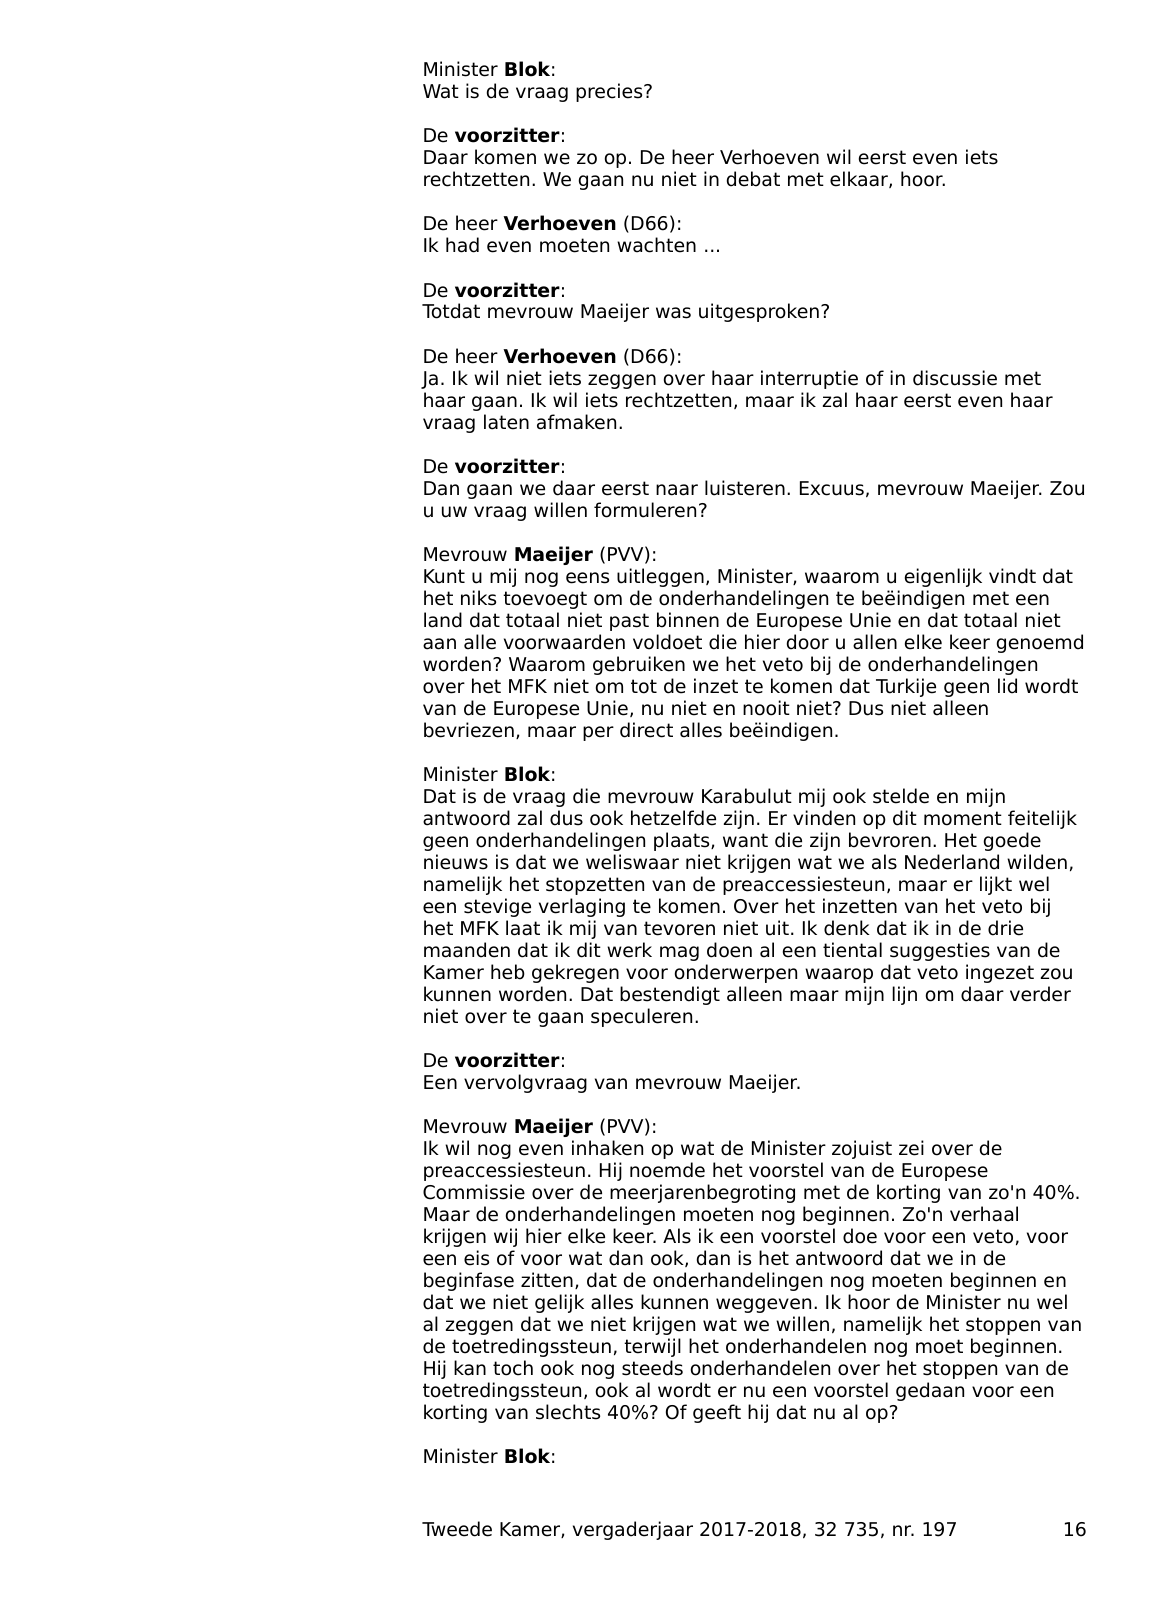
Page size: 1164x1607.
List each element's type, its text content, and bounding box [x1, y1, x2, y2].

text Ik wil nog even inhaken op wat de Minister zojuist zei over de preaccessiesteun. Hij noemde het voorstel van de Europese Commissie over de meerjarenbegroting met de korting van zo'n 40%. Maar de onderhandelingen moeten nog beginnen. Zo'n verhaal krijgen wij hier elke keer. Als ik een voorstel doe voor een veto, voor een eis of voor wat dan ook, dan is het antwoord dat we in de beginfase zitten, dat de onderhandelingen nog moeten beginnen en dat we niet gelijk alles kunnen weggeven. Ik hoor de Minister nu wel al zeggen dat we niet krijgen wat we willen, namelijk het stoppen van de toetredingssteun, terwijl het onderhandelen nog moet beginnen. Hij kan toch ook nog steeds onderhandelen over het stoppen van de toetredingssteun, ook al wordt er nu een voorstel gedaan voor een korting van slechts 40%? Of geeft hij dat nu al op? [422, 1138, 1087, 1424]
text De heer Verhoeven (D66): [422, 213, 1087, 235]
text Een vervolgvraag van mevrouw Maeijer. [422, 1072, 1087, 1094]
text Ja. Ik wil niet iets zeggen over haar interruptie of in discussie met haar gaan. Ik wil iets rechtzetten, maar ik zal haar eerst even haar vraag laten afmaken. [422, 368, 1087, 433]
text Kunt u mij nog eens uitleggen, Minister, waarom u eigenlijk vindt dat het niks toevoegt om de onderhandelingen te beëindigen met een land dat totaal niet past binnen de Europese Unie en dat totaal niet aan alle voorwaarden voldoet die hier door u allen elke keer genoemd worden? Waarom gebruiken we het veto bij de onderhandelingen over het MFK niet om tot de inzet te komen dat Turkije geen lid wordt van de Europese Unie, nu niet en nooit niet? Dus niet alleen bevriezen, maar per direct alles beëindigen. [422, 566, 1087, 742]
text Totdat mevrouw Maeijer was uitgesproken? [422, 301, 1087, 323]
text Mevrouw Maeijer (PVV): [422, 1116, 1087, 1138]
text De voorzitter: [422, 1050, 1087, 1072]
text Wat is de vraag precies? [422, 81, 1087, 103]
text Mevrouw Maeijer (PVV): [422, 544, 1087, 566]
text De voorzitter: [422, 279, 1087, 301]
text De voorzitter: [422, 456, 1087, 478]
text Ik had even moeten wachten ... [422, 235, 1087, 257]
text Daar komen we zo op. De heer Verhoeven wil eerst even iets rechtzetten. We gaan nu niet in debat met elkaar, hoor. [422, 147, 1087, 191]
text De heer Verhoeven (D66): [422, 346, 1087, 368]
text Dat is de vraag die mevrouw Karabulut mij ook stelde en mijn antwoord zal dus ook hetzelfde zijn. Er vinden op dit moment feitelijk geen onderhandelingen plaats, want die zijn bevroren. Het goede nieuws is dat we weliswaar niet krijgen wat we als Nederland wilden, namelijk het stopzetten van de preaccessiesteun, maar er lijkt wel een stevige verlaging te komen. Over het inzetten van het veto bij het MFK laat ik mij van tevoren niet uit. Ik denk dat ik in de drie maanden dat ik dit werk mag doen al een tiental suggesties van de Kamer heb gekregen voor onderwerpen waarop dat veto ingezet zou kunnen worden. Dat bestendigt alleen maar mijn lijn om daar verder niet over te gaan speculeren. [422, 786, 1087, 1028]
text Dan gaan we daar eerst naar luisteren. Excuus, mevrouw Maeijer. Zou u uw vraag willen formuleren? [422, 478, 1087, 522]
text Minister Blok: [422, 59, 1087, 81]
text Minister Blok: [422, 1446, 1087, 1468]
text Minister Blok: [422, 764, 1087, 786]
text De voorzitter: [422, 125, 1087, 147]
